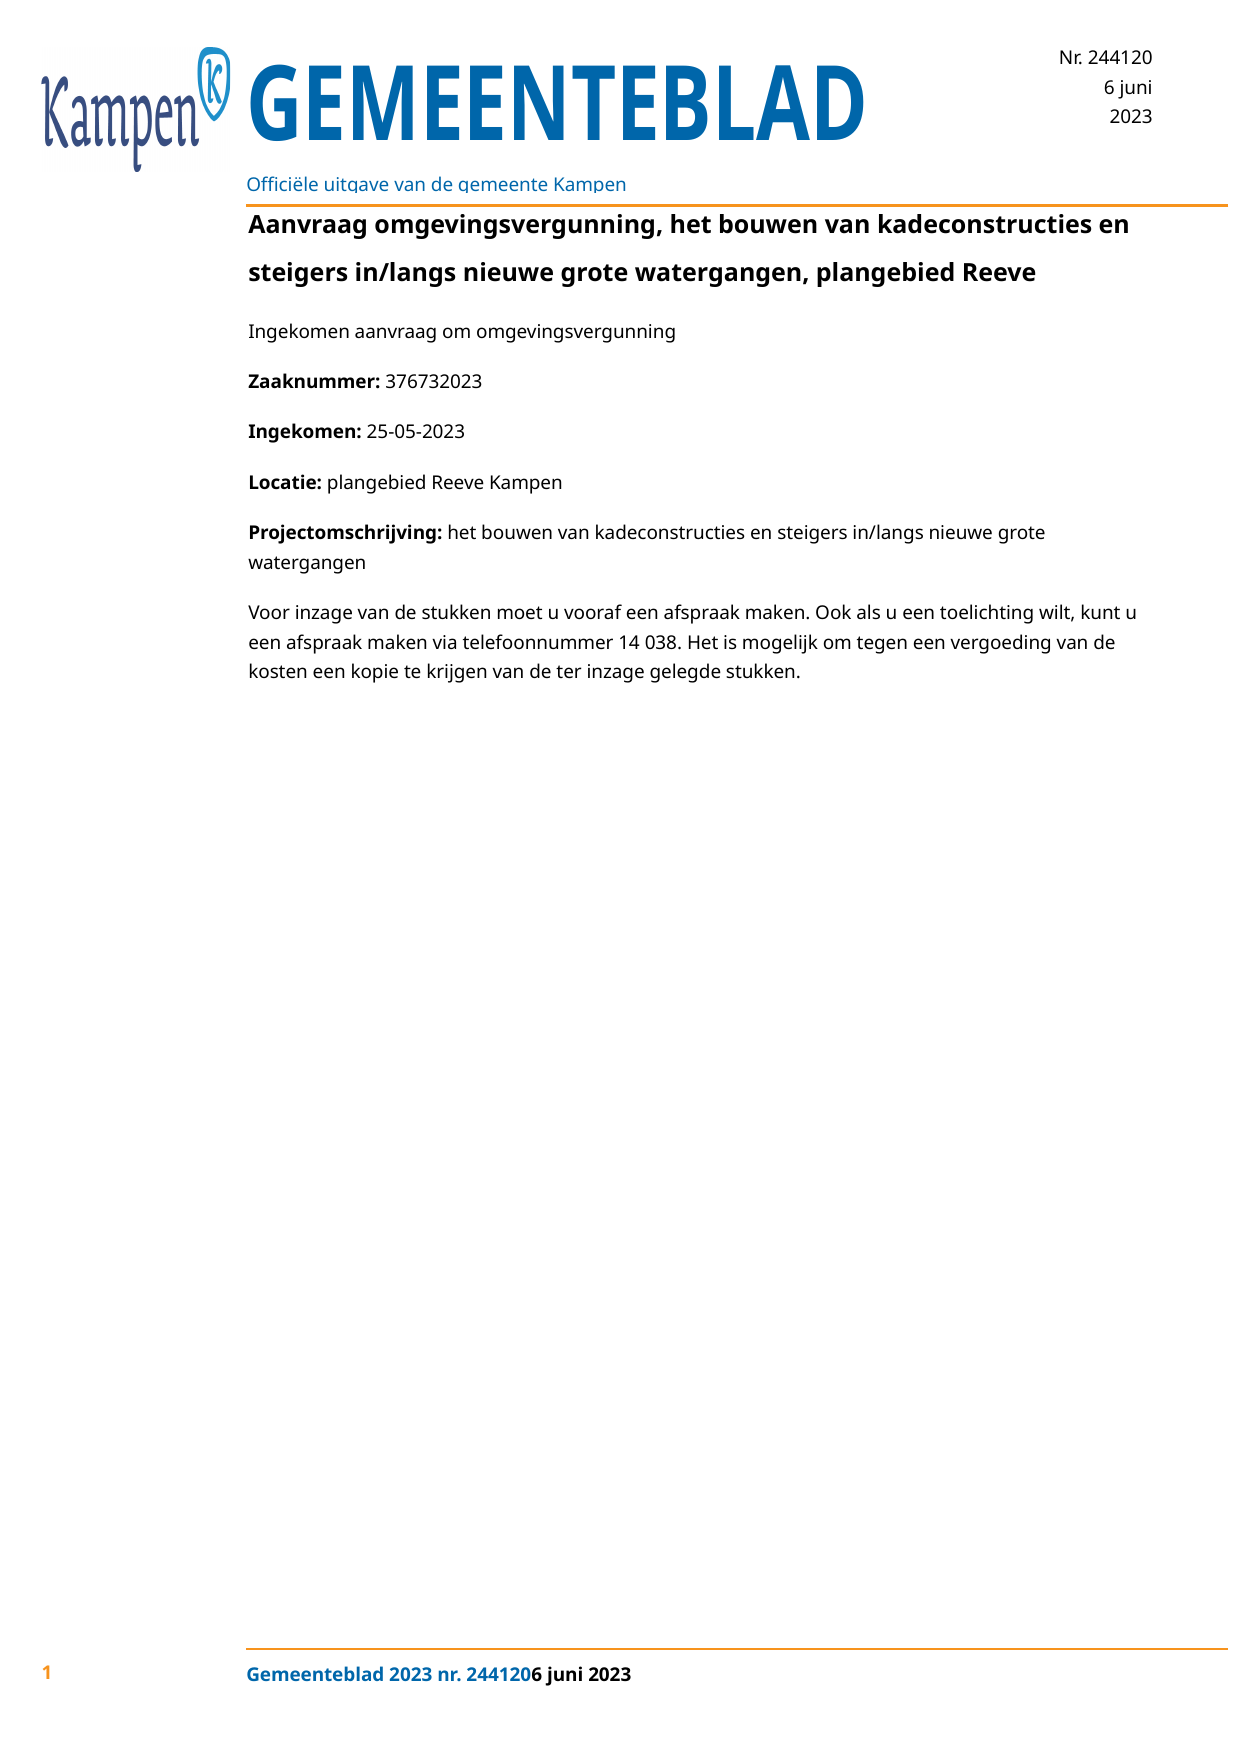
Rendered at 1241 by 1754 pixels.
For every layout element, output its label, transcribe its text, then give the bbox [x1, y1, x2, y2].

text Ingekomen: 25-05-2023 [248, 419, 1152, 444]
picture [41, 47, 231, 172]
text Locatie: plangebied Reeve Kampen [248, 469, 1152, 495]
text Zaaknummer: 376732023 [248, 368, 1152, 394]
text Voor inzage van de stukken moet u vooraf een afspraak maken. Ook als u een toelichting wilt, kunt u een afspraak maken via telefoonnummer 14 038. Het is mogelijk om tegen een vergoeding van de kosten een kopie te krijgen van de ter inzage gelegde stukken. [248, 599, 1152, 684]
text Projectomschrijving: het bouwen van kadeconstructies en steigers in/langs nieuwe grote watergangen [248, 519, 1152, 575]
text Ingekomen aanvraag om omgevingsvergunning [248, 318, 1152, 344]
text Aanvraag omgevingsvergunning, het bouwen van kadeconstructies en steigers in/langs nieuwe grote watergangen, plangebied Reeve [248, 207, 1152, 288]
